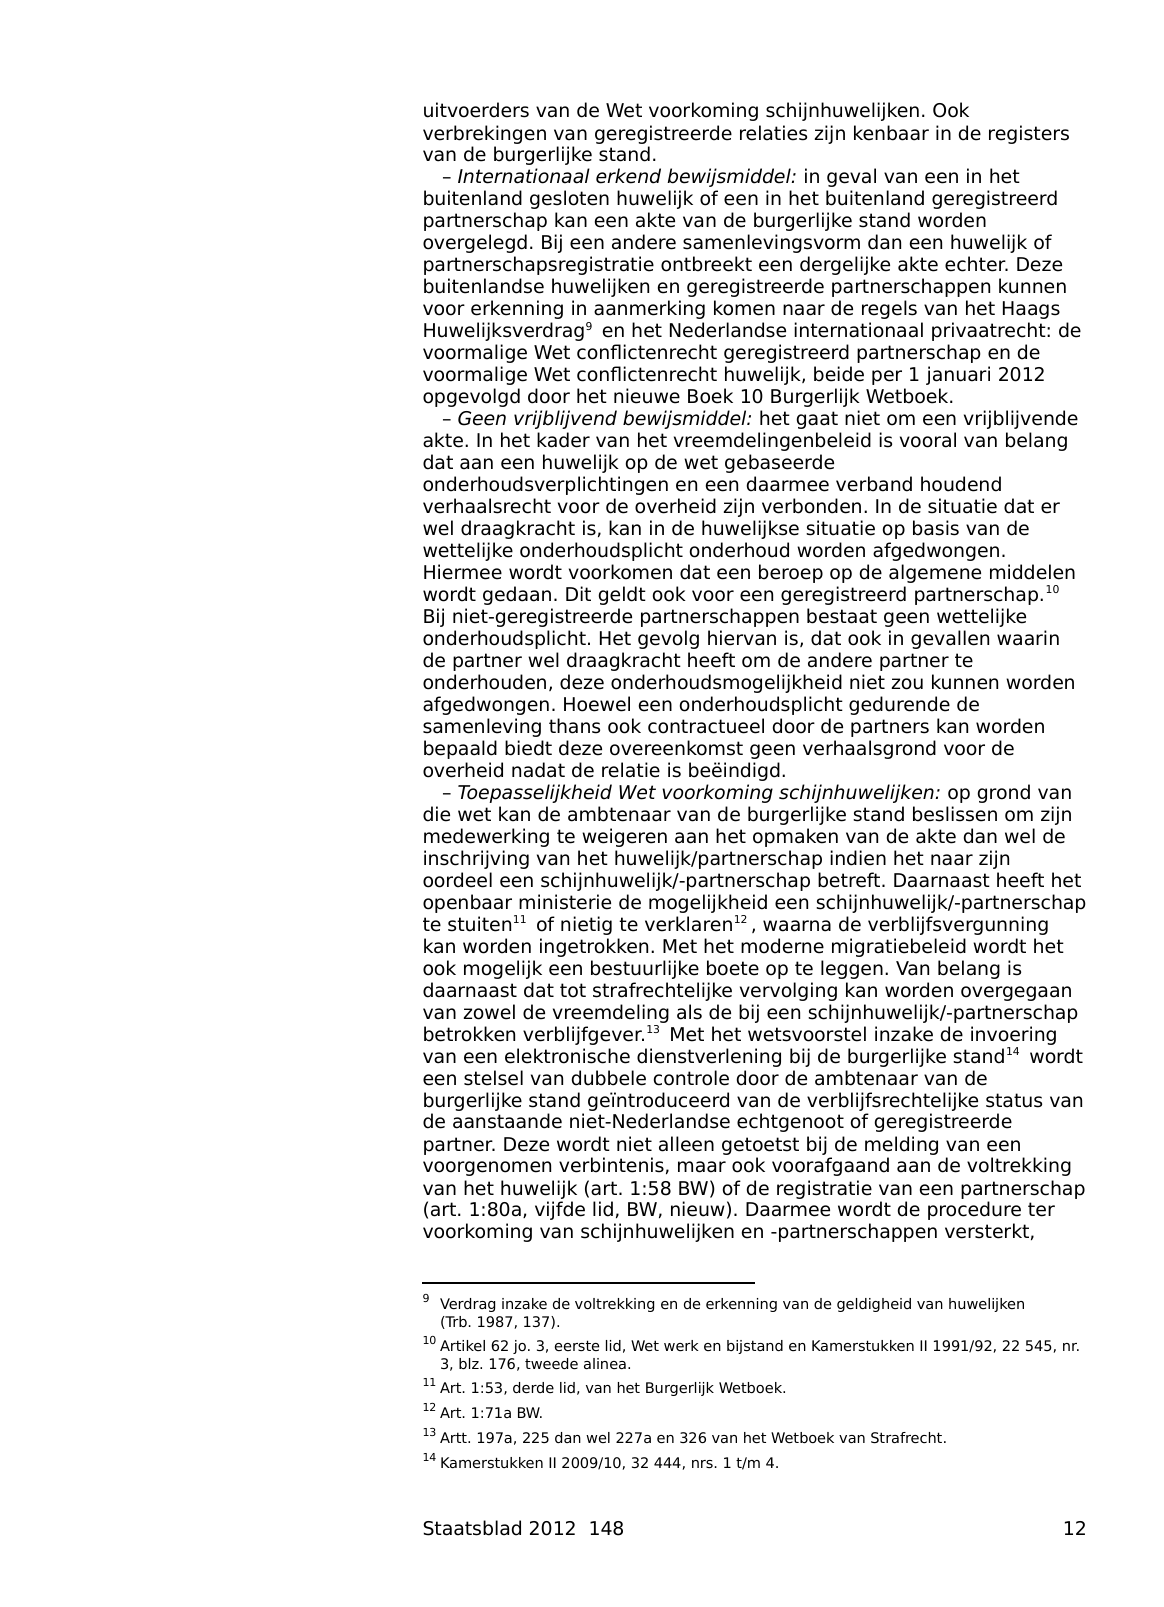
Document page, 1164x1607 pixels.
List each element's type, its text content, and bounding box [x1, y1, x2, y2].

text – Internationaal erkend bewijsmiddel: in geval van een in het buitenland gesloten huwelijk of een in het buitenland geregistreerd partnerschap kan een akte van de burgerlijke stand worden overgelegd. Bij een andere samenlevingsvorm dan een huwelijk of partnerschapsregistratie ontbreekt een dergelijke akte echter. Deze buitenlandse huwelijken en geregistreerde partnerschappen kunnen voor erkenning in aanmerking komen naar de regels van het Haags Huwelijksverdrag en het Nederlandse internationaal privaatrecht: de voormalige Wet conflictenrecht geregistreerd partnerschap en de voormalige Wet conflictenrecht huwelijk, beide per 1 januari 2012 opgevolgd door het nieuwe Boek 10 Burgerlijk Wetboek. [422, 166, 1087, 408]
text uitvoerders van de Wet voorkoming schijnhuwelijken. Ook verbrekingen van geregistreerde relaties zijn kenbaar in de registers van de burgerlijke stand. [422, 100, 1087, 166]
text Artt. 197a, 225 dan wel 227a en 326 van het Wetboek van Strafrecht. [422, 1426, 1087, 1448]
text Verdrag inzake de voltrekking en de erkenning van de geldigheid van huwelijken (Trb. 1987, 137). [422, 1292, 1087, 1331]
text Art. 1:53, derde lid, van het Burgerlijk Wetboek. [422, 1376, 1087, 1398]
text Art. 1:71a BW. [422, 1401, 1087, 1423]
text Artikel 62 jo. 3, eerste lid, Wet werk en bijstand en Kamerstukken II 1991/92, 22 545, nr. 3, blz. 176, tweede alinea. [422, 1334, 1087, 1373]
text Kamerstukken II 2009/10, 32 444, nrs. 1 t/m 4. [422, 1451, 1087, 1473]
text – Toepasselijkheid Wet voorkoming schijnhuwelijken: op grond van die wet kan de ambtenaar van de burgerlijke stand beslissen om zijn medewerking te weigeren aan het opmaken van de akte dan wel de inschrijving van het huwelijk/partnerschap indien het naar zijn oordeel een schijnhuwelijk/-partnerschap betreft. Daarnaast heeft het openbaar ministerie de mogelijkheid een schijnhuwelijk/-partnerschap te stuiten of nietig te verklaren, waarna de verblijfsvergunning kan worden ingetrokken. Met het moderne migratiebeleid wordt het ook mogelijk een bestuurlijke boete op te leggen. Van belang is daarnaast dat tot strafrechtelijke vervolging kan worden overgegaan van zowel de vreemdeling als de bij een schijnhuwelijk/-partnerschap betrokken verblijfgever. Met het wetsvoorstel inzake de invoering van een elektronische dienstverlening bij de burgerlijke stand wordt een stelsel van dubbele controle door de ambtenaar van de burgerlijke stand geïntroduceerd van de verblijfsrechtelijke status van de aanstaande niet-Nederlandse echtgenoot of geregistreerde partner. Deze wordt niet alleen getoetst bij de melding van een voorgenomen verbintenis, maar ook voorafgaand aan de voltrekking van het huwelijk (art. 1:58 BW) of de registratie van een partnerschap (art. 1:80a, vijfde lid, BW, nieuw). Daarmee wordt de procedure ter voorkoming van schijnhuwelijken en -partnerschappen versterkt, [422, 782, 1087, 1243]
text – Geen vrijblijvend bewijsmiddel: het gaat niet om een vrijblijvende akte. In het kader van het vreemdelingenbeleid is vooral van belang dat aan een huwelijk op de wet gebaseerde onderhoudsverplichtingen en een daarmee verband houdend verhaalsrecht voor de overheid zijn verbonden. In de situatie dat er wel draagkracht is, kan in de huwelijkse situatie op basis van de wettelijke onderhoudsplicht onderhoud worden afgedwongen. Hiermee wordt voorkomen dat een beroep op de algemene middelen wordt gedaan. Dit geldt ook voor een geregistreerd partnerschap. Bij niet-geregistreerde partnerschappen bestaat geen wettelijke onderhoudsplicht. Het gevolg hiervan is, dat ook in gevallen waarin de partner wel draagkracht heeft om de andere partner te onderhouden, deze onderhoudsmogelijkheid niet zou kunnen worden afgedwongen. Hoewel een onderhoudsplicht gedurende de samenleving thans ook contractueel door de partners kan worden bepaald biedt deze overeenkomst geen verhaalsgrond voor de overheid nadat de relatie is beëindigd. [422, 408, 1087, 782]
